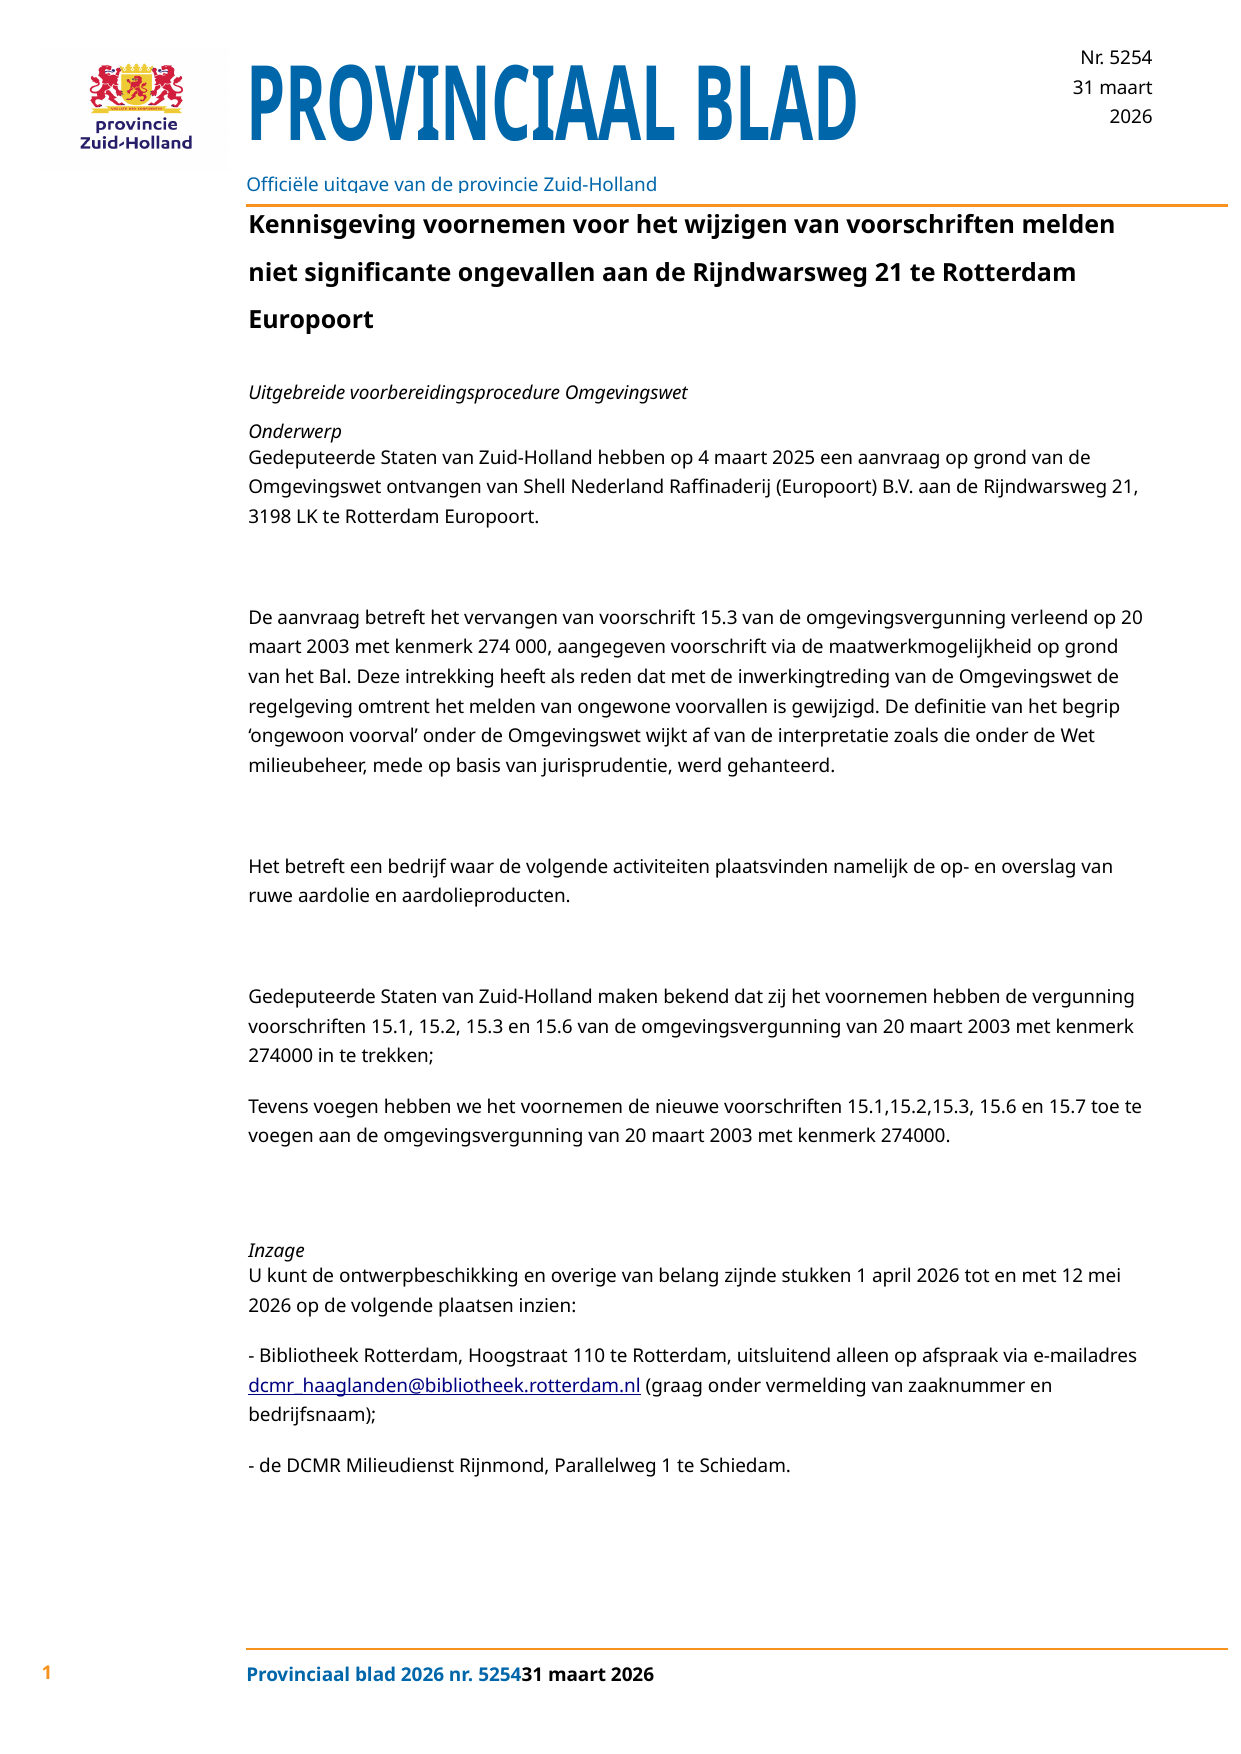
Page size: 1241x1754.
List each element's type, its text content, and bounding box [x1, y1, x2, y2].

text Tevens voegen hebben we het voornemen de nieuwe voorschriften 15.1,15.2,15.3, 15.6 en 15.7 toe te voegen aan de omgevingsvergunning van 20 maart 2003 met kenmerk 274000. [248, 1093, 1152, 1148]
text De aanvraag betreft het vervangen van voorschrift 15.3 van de omgevingsvergunning verleend op 20 maart 2003 met kenmerk 274 000, aangegeven voorschrift via de maatwerkmogelijkheid op grond van het Bal. Deze intrekking heeft als reden dat met de inwerkingtreding van de Omgevingswet de regelgeving omtrent het melden van ongewone voorvallen is gewijzigd. De definitie van het begrip ‘ongewoon voorval’ onder de Omgevingswet wijkt af van de interpretatie zoals die onder de Wet milieubeheer, mede op basis van jurisprudentie, werd gehanteerd. [248, 604, 1152, 778]
text Uitgebreide voorbereidingsprocedure Omgevingswet [248, 379, 1152, 405]
text Gedeputeerde Staten van Zuid-Holland maken bekend dat zij het voornemen hebben de vergunning voorschriften 15.1, 15.2, 15.3 en 15.6 van de omgevingsvergunning van 20 maart 2003 met kenmerk 274000 in te trekken; [248, 983, 1152, 1068]
text - de DCMR Milieudienst Rijnmond, Parallelweg 1 te Schiedam. [248, 1452, 1152, 1478]
text Onderwerp [248, 418, 1152, 444]
picture [41, 47, 231, 172]
text Gedeputeerde Staten van Zuid-Holland hebben op 4 maart 2025 een aanvraag op grond van de Omgevingswet ontvangen van Shell Nederland Raffinaderij (Europoort) B.V. aan de Rijndwarsweg 21, 3198 LK te Rotterdam Europoort. [248, 444, 1152, 529]
text Inzage [248, 1237, 1152, 1262]
text U kunt de ontwerpbeschikking en overige van belang zijnde stukken 1 april 2026 tot en met 12 mei 2026 op de volgende plaatsen inzien: [248, 1262, 1152, 1318]
text Het betreft een bedrijf waar de volgende activiteiten plaatsvinden namelijk de op- en overslag van ruwe aardolie en aardolieproducten. [248, 853, 1152, 908]
text Kennisgeving voornemen voor het wijzigen van voorschriften melden niet significante ongevallen aan de Rijndwarsweg 21 te Rotterdam Europoort [248, 207, 1152, 336]
text - Bibliotheek Rotterdam, Hoogstraat 110 te Rotterdam, uitsluitend alleen op afspraak via e-mailadres dcmr_haaglanden@bibliotheek.rotterdam.nl (graag onder vermelding van zaaknummer en bedrijfsnaam); [248, 1342, 1152, 1427]
